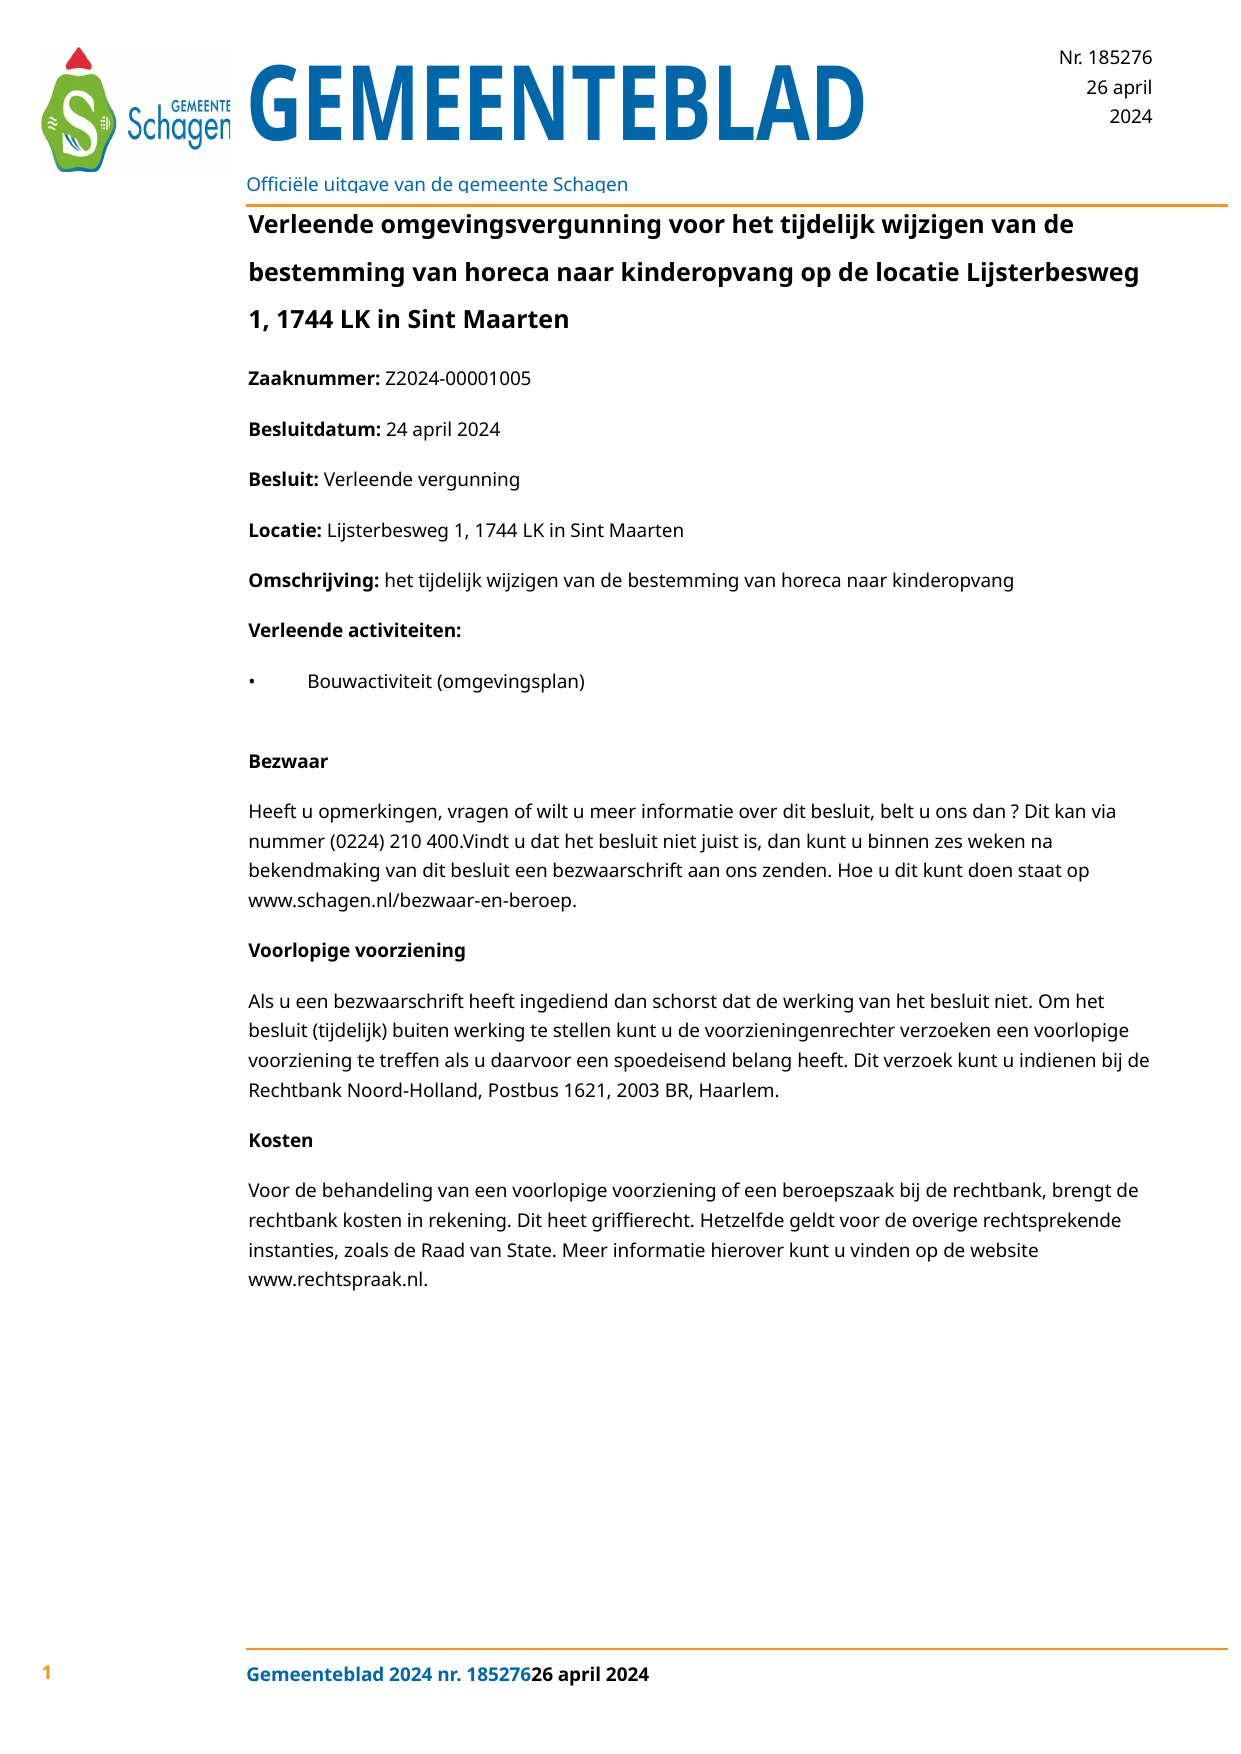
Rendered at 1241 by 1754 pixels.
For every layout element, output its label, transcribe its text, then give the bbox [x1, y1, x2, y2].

picture [41, 47, 231, 172]
text Verleende omgevingsvergunning voor het tijdelijk wijzigen van de bestemming van horeca naar kinderopvang op de locatie Lijsterbesweg 1, 1744 LK in Sint Maarten [248, 207, 1152, 336]
text Besluit: Verleende vergunning [248, 466, 1152, 492]
text Locatie: Lijsterbesweg 1, 1744 LK in Sint Maarten [248, 517, 1152, 542]
text Omschrijving: het tijdelijk wijzigen van de bestemming van horeca naar kinderopvang [248, 567, 1152, 593]
text Als u een bezwaarschrift heeft ingediend dan schorst dat de werking van het besluit niet. Om het besluit (tijdelijk) buiten werking te stellen kunt u de voorzieningenrechter verzoeken een voorlopige voorziening te treffen als u daarvoor een spoedeisend belang heeft. Dit verzoek kunt u indienen bij de Rechtbank Noord-Holland, Postbus 1621, 2003 BR, Haarlem. [248, 988, 1152, 1102]
text Zaaknummer: Z2024-00001005 [248, 366, 1152, 391]
text Bezwaar [248, 748, 1152, 774]
text Verleende activiteiten: [248, 618, 1152, 643]
list Bouwactiviteit (omgevingsplan) [248, 668, 1152, 694]
text Voor de behandeling van een voorlopige voorziening of een beroepszaak bij de rechtbank, brengt de rechtbank kosten in rekening. Dit heet griffierecht. Hetzelfde geldt voor de overige rechtsprekende instanties, zoals de Raad van State. Meer informatie hierover kunt u vinden op de website www.rechtspraak.nl. [248, 1178, 1152, 1292]
text Besluitdatum: 24 april 2024 [248, 416, 1152, 442]
text Kosten [248, 1127, 1152, 1153]
text Heeft u opmerkingen, vragen of wilt u meer informatie over dit besluit, belt u ons dan ? Dit kan via nummer (0224) 210 400.Vindt u dat het besluit niet juist is, dan kunt u binnen zes weken na bekendmaking van dit besluit een bezwaarschrift aan ons zenden. Hoe u dit kunt doen staat op www.schagen.nl/bezwaar-en-beroep. [248, 798, 1152, 913]
text Voorlopige voorziening [248, 938, 1152, 963]
